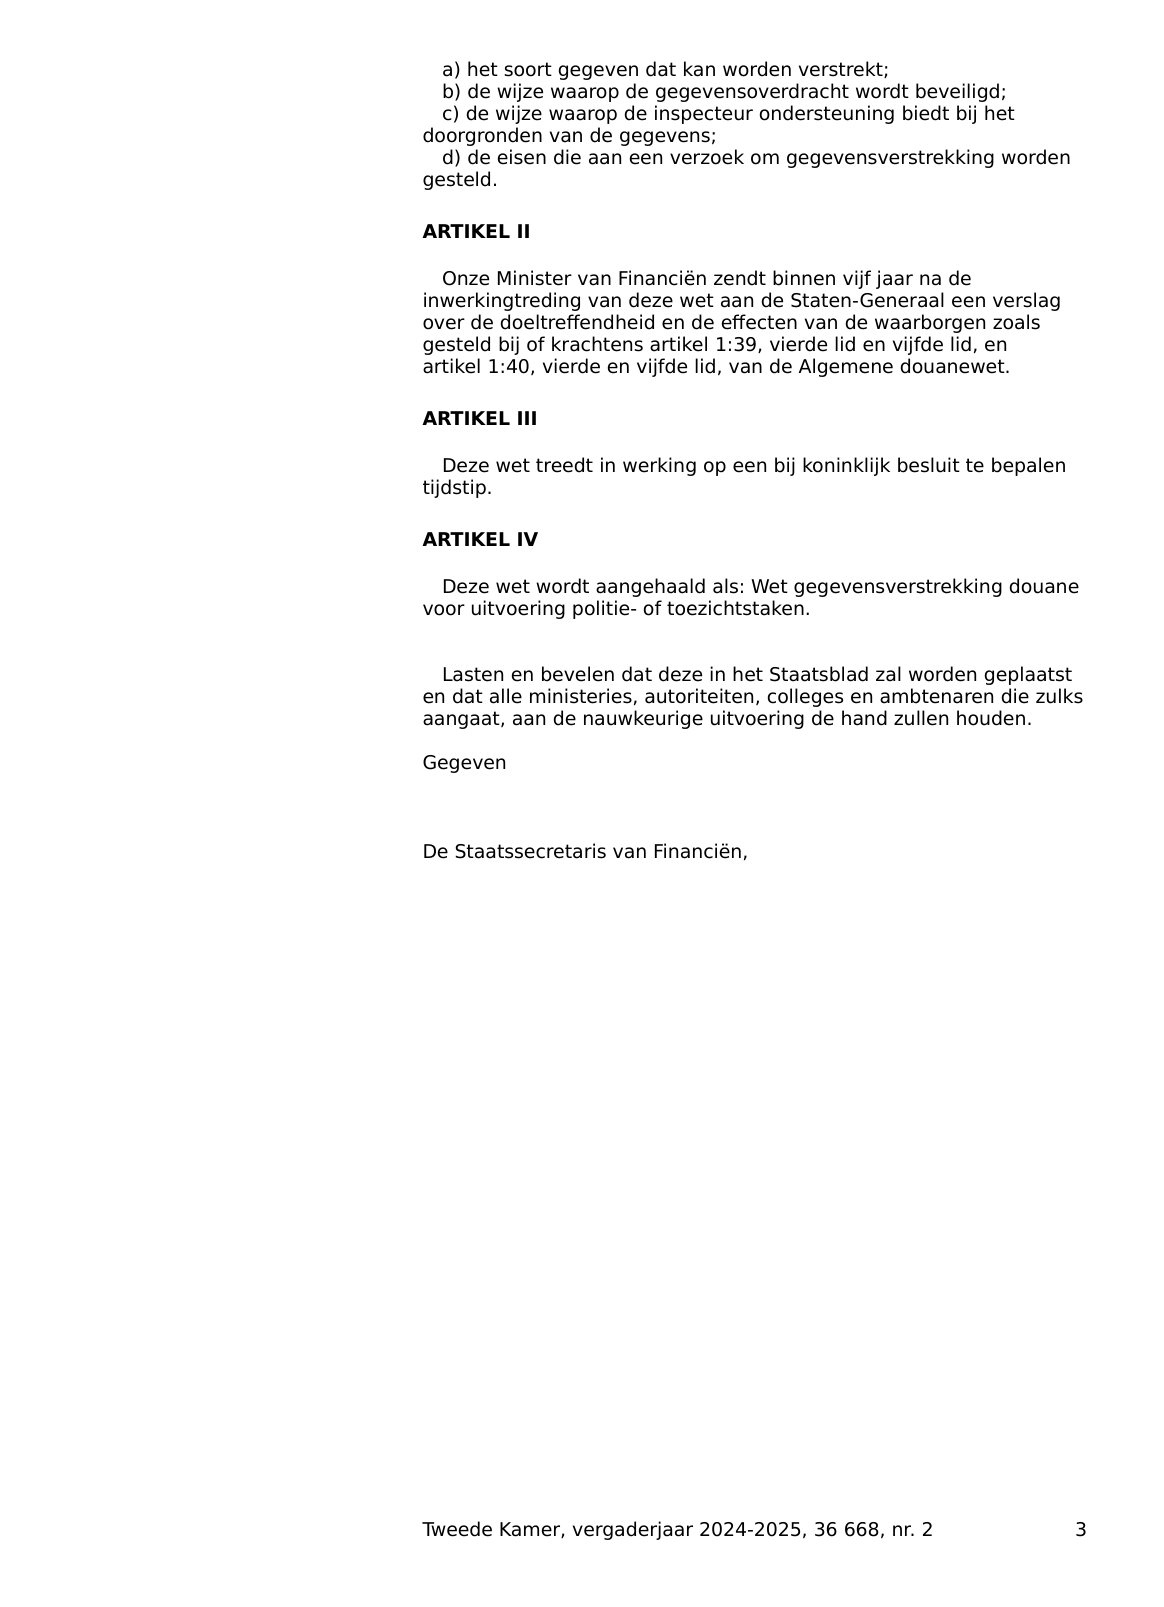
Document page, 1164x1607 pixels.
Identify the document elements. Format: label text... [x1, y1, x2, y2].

text c) de wijze waarop de inspecteur ondersteuning biedt bij het doorgronden van de gegevens; [422, 103, 1087, 147]
subtitle ARTIKEL II [422, 221, 1087, 243]
text a) het soort gegeven dat kan worden verstrekt; [422, 59, 1087, 81]
text Deze wet wordt aangehaald als: Wet gegevensverstrekking douane voor uitvoering politie- of toezichtstaken. [422, 576, 1087, 620]
subtitle ARTIKEL IV [422, 529, 1087, 551]
text b) de wijze waarop de gegevensoverdracht wordt beveiligd; [422, 81, 1087, 103]
text Lasten en bevelen dat deze in het Staatsblad zal worden geplaatst en dat alle ministeries, autoriteiten, colleges en ambtenaren die zulks aangaat, aan de nauwkeurige uitvoering de hand zullen houden. [422, 664, 1087, 730]
subtitle ARTIKEL III [422, 408, 1087, 430]
text De Staatssecretaris van Financiën, [422, 841, 1087, 863]
text d) de eisen die aan een verzoek om gegevensverstrekking worden gesteld. [422, 147, 1087, 191]
text Gegeven [422, 752, 1087, 774]
text Deze wet treedt in werking op een bij koninklijk besluit te bepalen tijdstip. [422, 455, 1087, 499]
text Onze Minister van Financiën zendt binnen vijf jaar na de inwerkingtreding van deze wet aan de Staten-Generaal een verslag over de doeltreffendheid en de effecten van de waarborgen zoals gesteld bij of krachtens artikel 1:39, vierde lid en vijfde lid, en artikel 1:40, vierde en vijfde lid, van de Algemene douanewet. [422, 268, 1087, 378]
